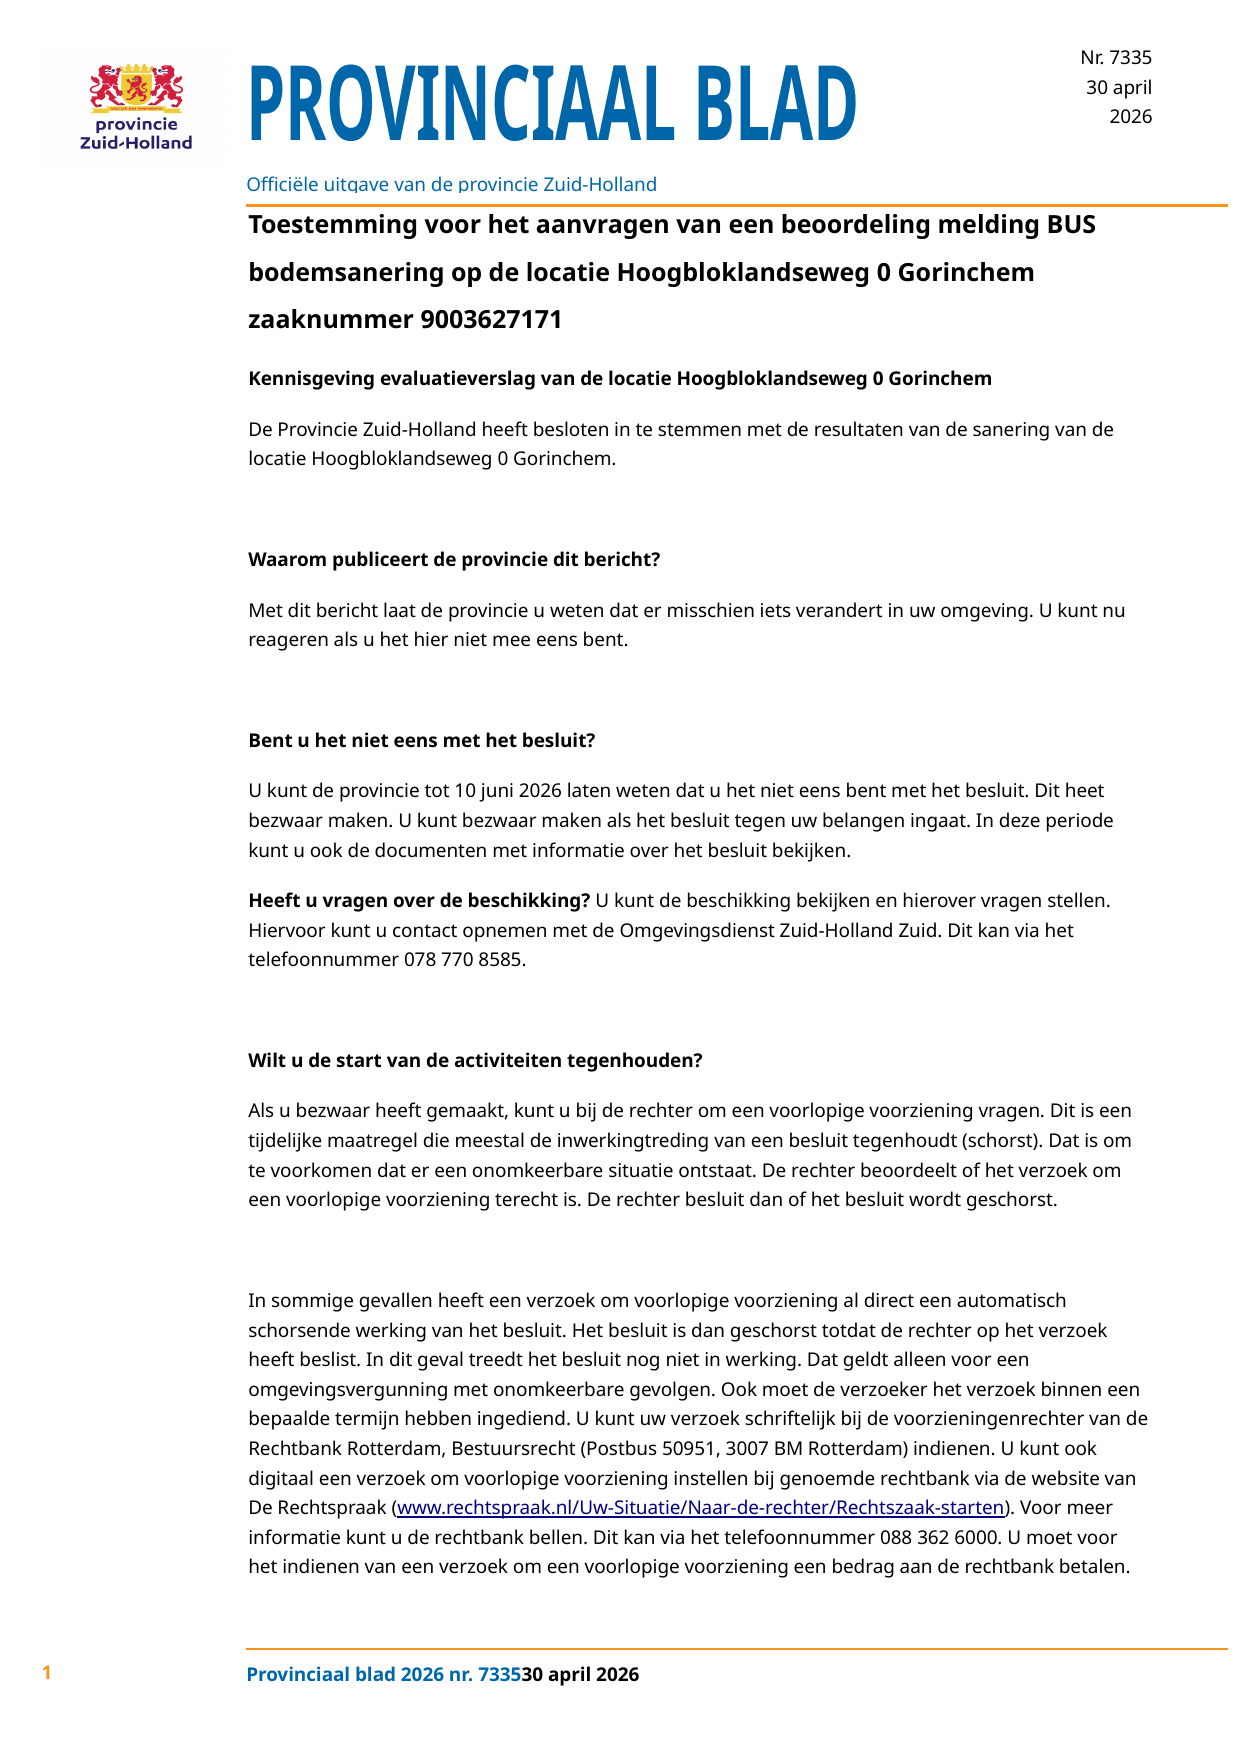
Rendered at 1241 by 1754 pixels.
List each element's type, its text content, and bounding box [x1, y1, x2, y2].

text De Provincie Zuid-Holland heeft besloten in te stemmen met de resultaten van de sanering van de locatie Hoogbloklandseweg 0 Gorinchem. [248, 416, 1152, 471]
text Kennisgeving evaluatieverslag van de locatie Hoogbloklandseweg 0 Gorinchem [248, 366, 1152, 391]
text Toestemming voor het aanvragen van een beoordeling melding BUS bodemsanering op de locatie Hoogbloklandseweg 0 Gorinchem zaaknummer 9003627171 [248, 207, 1152, 336]
text Met dit bericht laat de provincie u weten dat er misschien iets verandert in uw omgeving. U kunt nu reageren als u het hier niet mee eens bent. [248, 597, 1152, 652]
text Bent u het niet eens met het besluit? [248, 727, 1152, 753]
text Wilt u de start van de activiteiten tegenhouden? [248, 1047, 1152, 1073]
text Als u bezwaar heeft gemaakt, kunt u bij de rechter om een voorlopige voorziening vragen. Dit is een tijdelijke maatregel die meestal de inwerkingtreding van een besluit tegenhoudt (schorst). Dat is om te voorkomen dat er een onomkeerbare situatie ontstaat. De rechter beoordeelt of het verzoek om een voorlopige voorziening terecht is. De rechter besluit dan of het besluit wordt geschorst. [248, 1098, 1152, 1212]
text Heeft u vragen over de beschikking? U kunt de beschikking bekijken en hierover vragen stellen. Hiervoor kunt u contact opnemen met de Omgevingsdienst Zuid-Holland Zuid. Dit kan via het telefoonnummer 078 770 8585. [248, 887, 1152, 972]
text U kunt de provincie tot 10 juni 2026 laten weten dat u het niet eens bent met het besluit. Dit heet bezwaar maken. U kunt bezwaar maken als het besluit tegen uw belangen ingaat. In deze periode kunt u ook de documenten met informatie over het besluit bekijken. [248, 778, 1152, 862]
text In sommige gevallen heeft een verzoek om voorlopige voorziening al direct een automatisch schorsende werking van het besluit. Het besluit is dan geschorst totdat de rechter op het verzoek heeft beslist. In dit geval treedt het besluit nog niet in werking. Dat geldt alleen voor een omgevingsvergunning met onomkeerbare gevolgen. Ook moet de verzoeker het verzoek binnen een bepaalde termijn hebben ingediend. U kunt uw verzoek schriftelijk bij de voorzieningenrechter van de Rechtbank Rotterdam, Bestuursrecht (Postbus 50951, 3007 BM Rotterdam) indienen. U kunt ook digitaal een verzoek om voorlopige voorziening instellen bij genoemde rechtbank via de website van De Rechtspraak (www.rechtspraak.nl/Uw-Situatie/Naar-de-rechter/Rechtszaak-starten). Voor meer informatie kunt u de rechtbank bellen. Dit kan via het telefoonnummer 088 362 6000. U moet voor het indienen van een verzoek om een voorlopige voorziening een bedrag aan de rechtbank betalen. [248, 1287, 1152, 1579]
text Waarom publiceert de provincie dit bericht? [248, 546, 1152, 572]
picture [41, 47, 231, 172]
